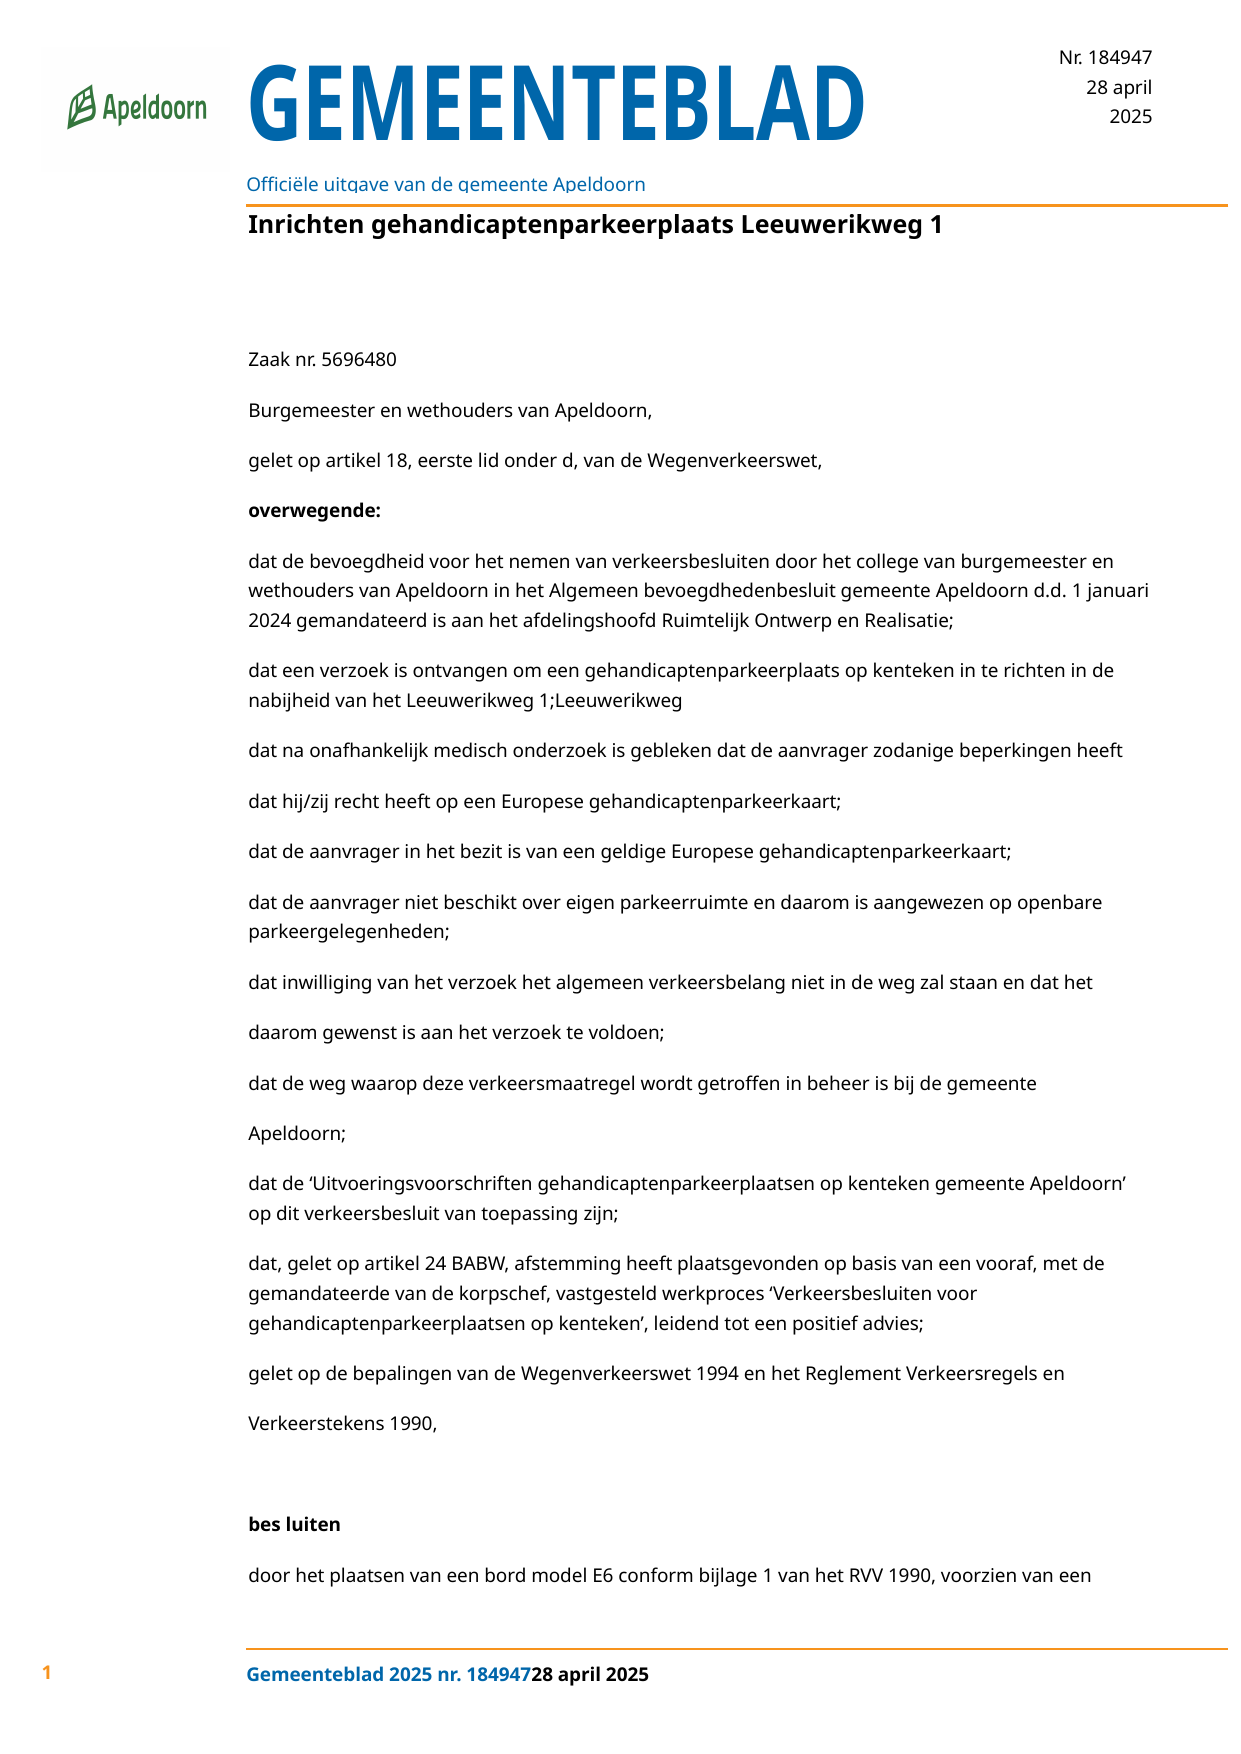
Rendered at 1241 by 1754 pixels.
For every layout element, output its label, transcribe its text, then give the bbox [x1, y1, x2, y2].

text Apeldoorn; [248, 1120, 1152, 1146]
text door het plaatsen van een bord model E6 conform bijlage 1 van het RVV 1990, voorzien van een [248, 1562, 1152, 1588]
text dat de weg waarop deze verkeersmaatregel wordt getroffen in beheer is bij de gemeente [248, 1070, 1152, 1096]
text gelet op de bepalingen van de Wegenverkeerswet 1994 en het Reglement Verkeersregels en [248, 1360, 1152, 1386]
text dat, gelet op artikel 24 BABW, afstemming heeft plaatsgevonden op basis van een vooraf, met de gemandateerde van de korpschef, vastgesteld werkproces ‘Verkeersbesluiten voor gehandicaptenparkeerplaatsen op kenteken’, leidend tot een positief advies; [248, 1251, 1152, 1336]
text dat na onafhankelijk medisch onderzoek is gebleken dat de aanvrager zodanige beperkingen heeft [248, 738, 1152, 763]
text Inrichten gehandicaptenparkeerplaats Leeuwerikweg 1 [248, 207, 1152, 241]
text Verkeerstekens 1990, [248, 1411, 1152, 1436]
text dat de bevoegdheid voor het nemen van verkeersbesluiten door het college van burgemeester en wethouders van Apeldoorn in het Algemeen bevoegdhedenbesluit gemeente Apeldoorn d.d. 1 januari 2024 gemandateerd is aan het afdelingshoofd Ruimtelijk Ontwerp en Realisatie; [248, 548, 1152, 633]
text gelet op artikel 18, eerste lid onder d, van de Wegenverkeerswet, [248, 447, 1152, 473]
text Burgemeester en wethouders van Apeldoorn, [248, 397, 1152, 423]
text dat de aanvrager in het bezit is van een geldige Europese gehandicaptenparkeerkaart; [248, 838, 1152, 864]
text dat hij/zij recht heeft op een Europese gehandicaptenparkeerkaart; [248, 788, 1152, 814]
text dat een verzoek is ontvangen om een gehandicaptenparkeerplaats op kenteken in te richten in de nabijheid van het Leeuwerikweg 1;Leeuwerikweg [248, 658, 1152, 713]
text dat de aanvrager niet beschikt over eigen parkeerruimte en daarom is aangewezen op openbare parkeergelegenheden; [248, 889, 1152, 944]
text bes luiten [248, 1511, 1152, 1537]
text dat inwilliging van het verzoek het algemeen verkeersbelang niet in de weg zal staan en dat het [248, 969, 1152, 995]
picture [41, 47, 231, 172]
text daarom gewenst is aan het verzoek te voldoen; [248, 1019, 1152, 1045]
text overwegende: [248, 498, 1152, 523]
text Zaak nr. 5696480 [248, 346, 1152, 372]
text dat de ‘Uitvoeringsvoorschriften gehandicaptenparkeerplaatsen op kenteken gemeente Apeldoorn’ op dit verkeersbesluit van toepassing zijn; [248, 1171, 1152, 1226]
